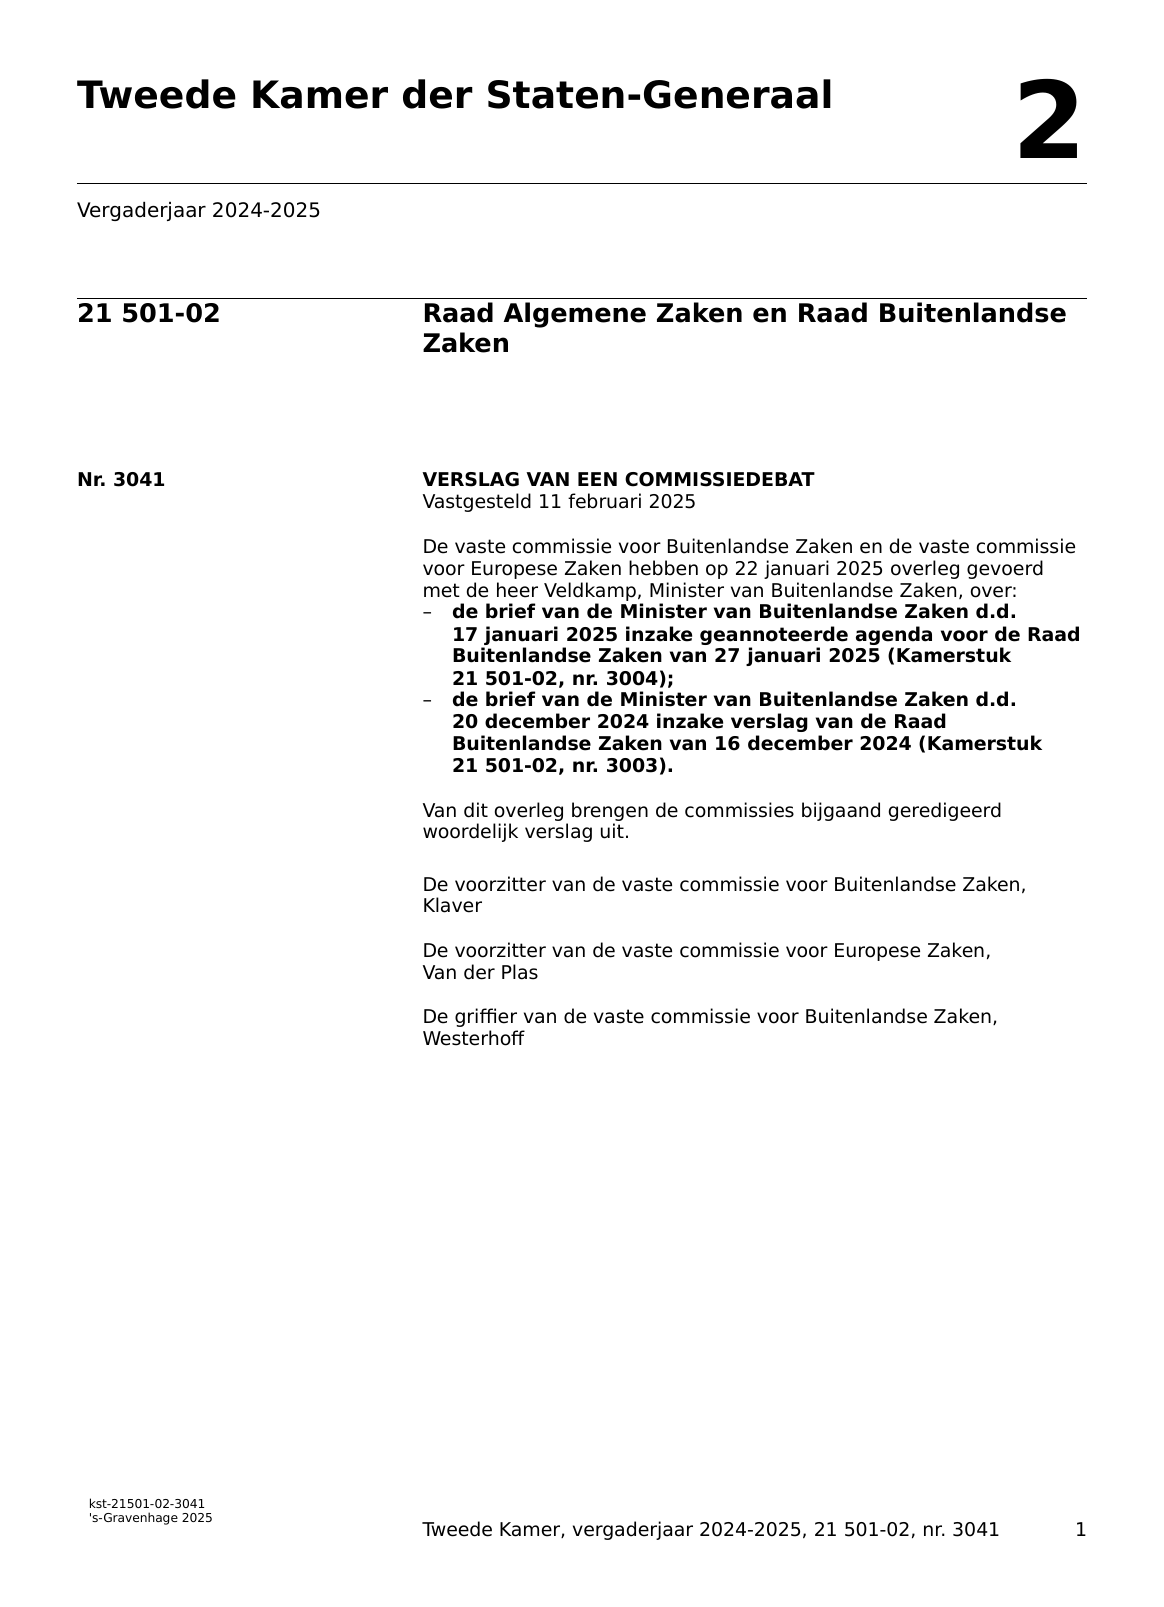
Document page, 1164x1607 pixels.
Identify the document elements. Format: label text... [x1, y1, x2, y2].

table_cell Vergaderjaar 2024-2025 [77, 184, 1087, 298]
text – de brief van de Minister van Buitenlandse Zaken d.d. 17 januari 2025 inzake geannoteerde agenda voor de Raad Buitenlandse Zaken van 27 januari 2025 (Kamerstuk 21 501-02, nr. 3004); [422, 601, 1087, 689]
table_header Tweede Kamer der Staten-Generaal [77, 59, 886, 183]
text – de brief van de Minister van Buitenlandse Zaken d.d. 20 december 2024 inzake verslag van de Raad Buitenlandse Zaken van 16 december 2024 (Kamerstuk 21 501-02, nr. 3003). [422, 689, 1087, 777]
text Van dit overleg brengen de commissies bijgaand geredigeerd woordelijk verslag uit. [422, 799, 1087, 843]
text 's-Gravenhage 2025 [88, 1511, 323, 1525]
text De voorzitter van de vaste commissie voor Europese Zaken, Van der Plas [422, 939, 1087, 983]
text De griffier van de vaste commissie voor Buitenlandse Zaken, Westerhoff [422, 1006, 1087, 1050]
text De vaste commissie voor Buitenlandse Zaken en de vaste commissie voor Europese Zaken hebben op 22 januari 2025 overleg gevoerd met de heer Veldkamp, Minister van Buitenlandse Zaken, over: [422, 536, 1087, 601]
text Vastgesteld 11 februari 2025 [422, 491, 1087, 513]
text kst-21501-02-3041 [88, 1497, 323, 1511]
subtitle Nr. 3041 VERSLAG VAN EEN COMMISSIEDEBAT [77, 469, 1087, 491]
subtitle 21 501-02 Raad Algemene Zaken en Raad Buitenlandse Zaken [77, 299, 1087, 358]
table_header 2 [886, 59, 1087, 183]
text De voorzitter van de vaste commissie voor Buitenlandse Zaken, Klaver [422, 873, 1087, 917]
